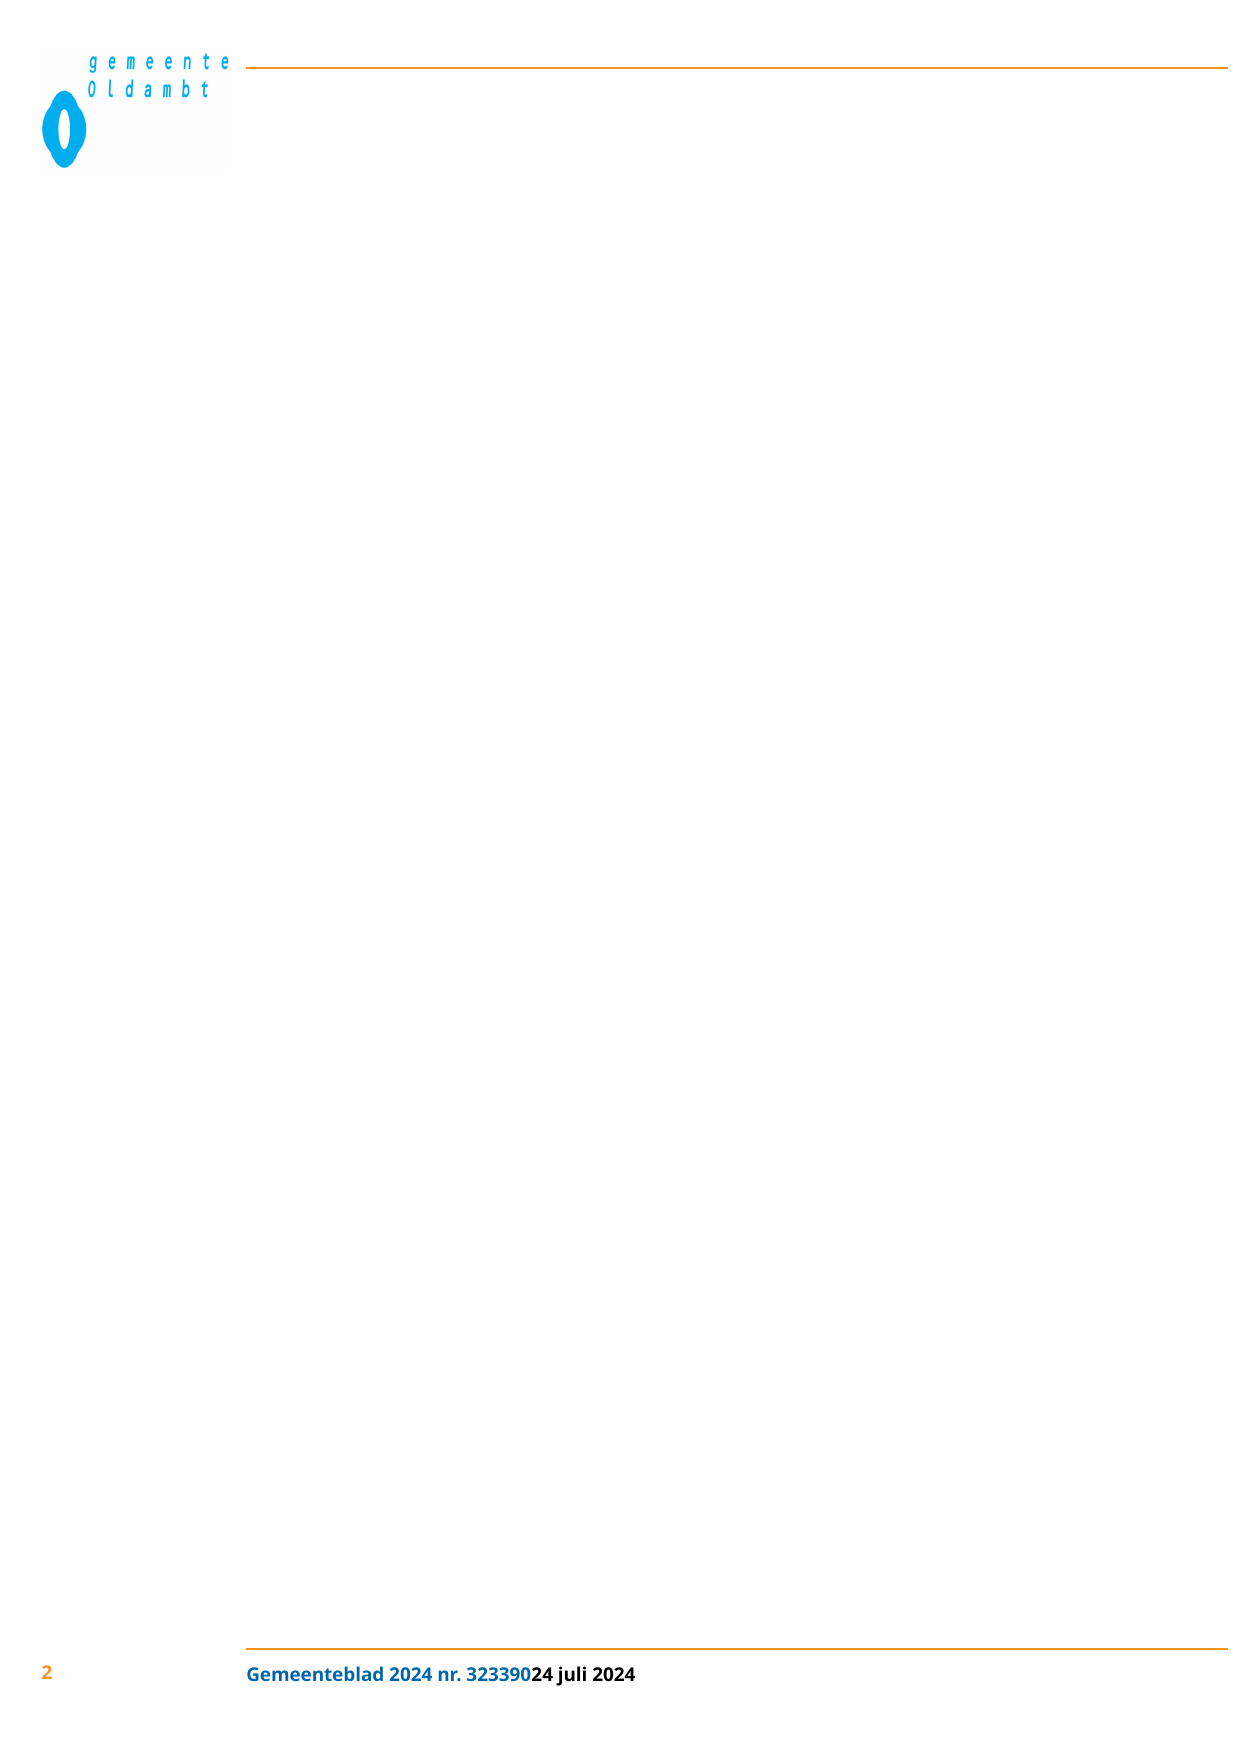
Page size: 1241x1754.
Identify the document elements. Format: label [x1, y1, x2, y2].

picture [41, 47, 231, 172]
